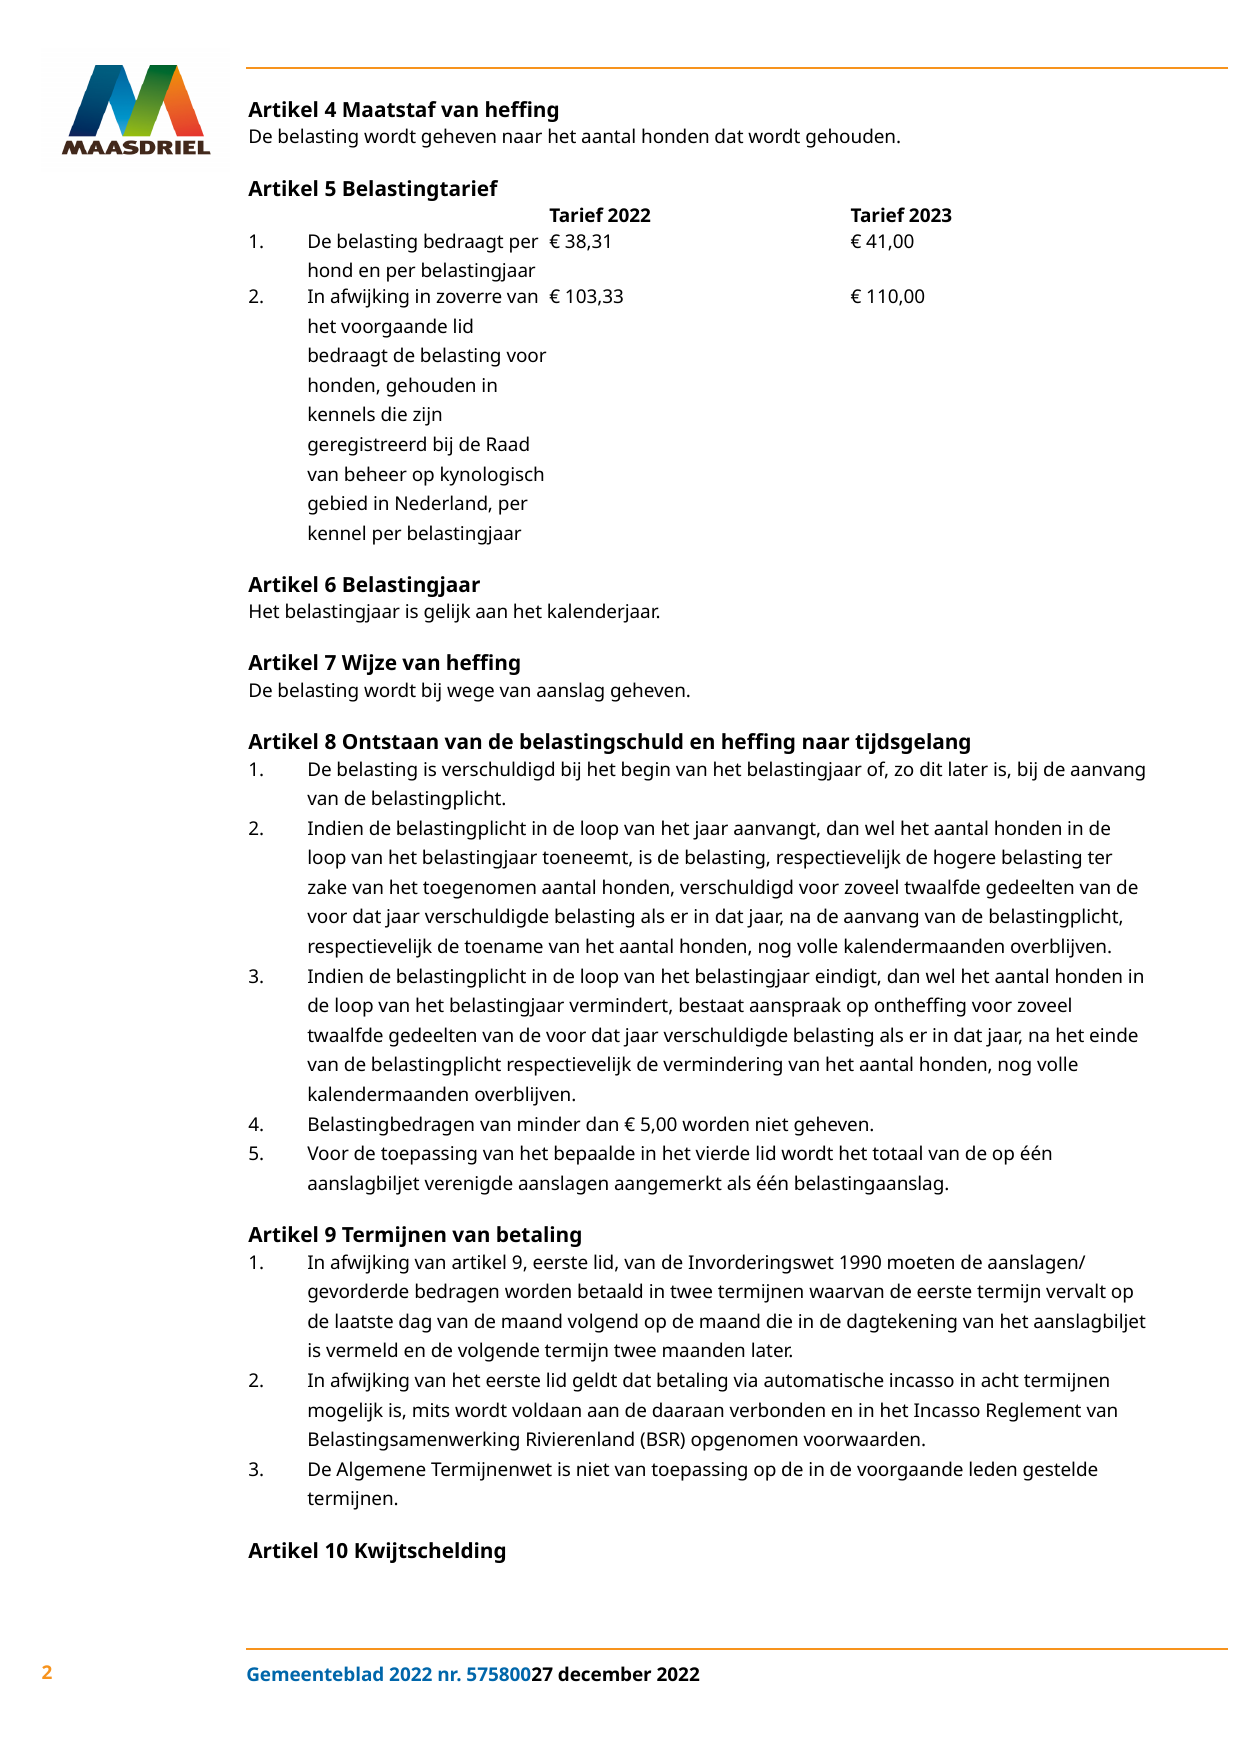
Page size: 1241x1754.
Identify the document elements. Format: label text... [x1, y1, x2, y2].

text Artikel 10 Kwijtschelding [248, 1536, 1152, 1564]
table_header Tarief 2023 [850, 202, 1152, 228]
text De belasting wordt bij wege van aanslag geheven. [248, 677, 1152, 703]
table_cell De belasting bedraagt per hond en per belastingjaar [248, 228, 549, 283]
text Artikel 4 Maatstaf van heffing [248, 95, 1152, 123]
table_header [248, 202, 549, 228]
picture [41, 47, 231, 172]
text Artikel 7 Wijze van heffing [248, 648, 1152, 677]
list De belasting is verschuldigd bij het begin van het belastingjaar of, zo dit later is, bij de aanvang van de belastingplicht. [248, 756, 1152, 811]
list Voor de toepassing van het bepaalde in het vierde lid wordt het totaal van de op één aanslagbiljet verenigde aanslagen aangemerkt als één belastingaanslag. [248, 1140, 1152, 1196]
table_header Tarief 2022 [549, 202, 850, 228]
table_cell In afwijking in zoverre van het voorgaande lid bedraagt de belasting voor honden, gehouden in kennels die zijn geregistreerd bij de Raad van beheer op kynologisch gebied in Nederland, per kennel per belastingjaar [248, 283, 549, 546]
list In afwijking van het eerste lid geldt dat betaling via automatische incasso in acht termijnen mogelijk is, mits wordt voldaan aan de daaraan verbonden en in het Incasso Reglement van Belastingsamenwerking Rivierenland (BSR) opgenomen voorwaarden. [248, 1367, 1152, 1452]
list In afwijking van artikel 9, eerste lid, van de Invorderingswet 1990 moeten de aanslagen/ gevorderde bedragen worden betaald in twee termijnen waarvan de eerste termijn vervalt op de laatste dag van de maand volgend op de maand die in de dagtekening van het aanslagbiljet is vermeld en de volgende termijn twee maanden later. [248, 1249, 1152, 1363]
text Artikel 6 Belastingjaar [248, 570, 1152, 598]
text Artikel 5 Belastingtarief [248, 174, 1152, 202]
text Artikel 8 Ontstaan van de belastingschuld en heffing naar tijdsgelang [248, 727, 1152, 756]
table_cell € 38,31 [549, 228, 850, 283]
list Belastingbedragen van minder dan € 5,00 worden niet geheven. [248, 1111, 1152, 1137]
list Indien de belastingplicht in de loop van het belastingjaar eindigt, dan wel het aantal honden in de loop van het belastingjaar vermindert, bestaat aanspraak op ontheffing voor zoveel twaalfde gedeelten van de voor dat jaar verschuldigde belasting als er in dat jaar, na het einde van de belastingplicht respectievelijk de vermindering van het aantal honden, nog volle kalendermaanden overblijven. [248, 963, 1152, 1107]
table_cell € 110,00 [850, 283, 1152, 546]
table_cell € 41,00 [850, 228, 1152, 283]
text De belasting wordt geheven naar het aantal honden dat wordt gehouden. [248, 123, 1152, 149]
text Artikel 9 Termijnen van betaling [248, 1220, 1152, 1249]
list Indien de belastingplicht in de loop van het jaar aanvangt, dan wel het aantal honden in de loop van het belastingjaar toeneemt, is de belasting, respectievelijk de hogere belasting ter zake van het toegenomen aantal honden, verschuldigd voor zoveel twaalfde gedeelten van de voor dat jaar verschuldigde belasting als er in dat jaar, na de aanvang van de belastingplicht, respectievelijk de toename van het aantal honden, nog volle kalendermaanden overblijven. [248, 815, 1152, 959]
text Het belastingjaar is gelijk aan het kalenderjaar. [248, 598, 1152, 624]
table_cell € 103,33 [549, 283, 850, 546]
list De Algemene Termijnenwet is niet van toepassing op de in de voorgaande leden gestelde termijnen. [248, 1456, 1152, 1511]
